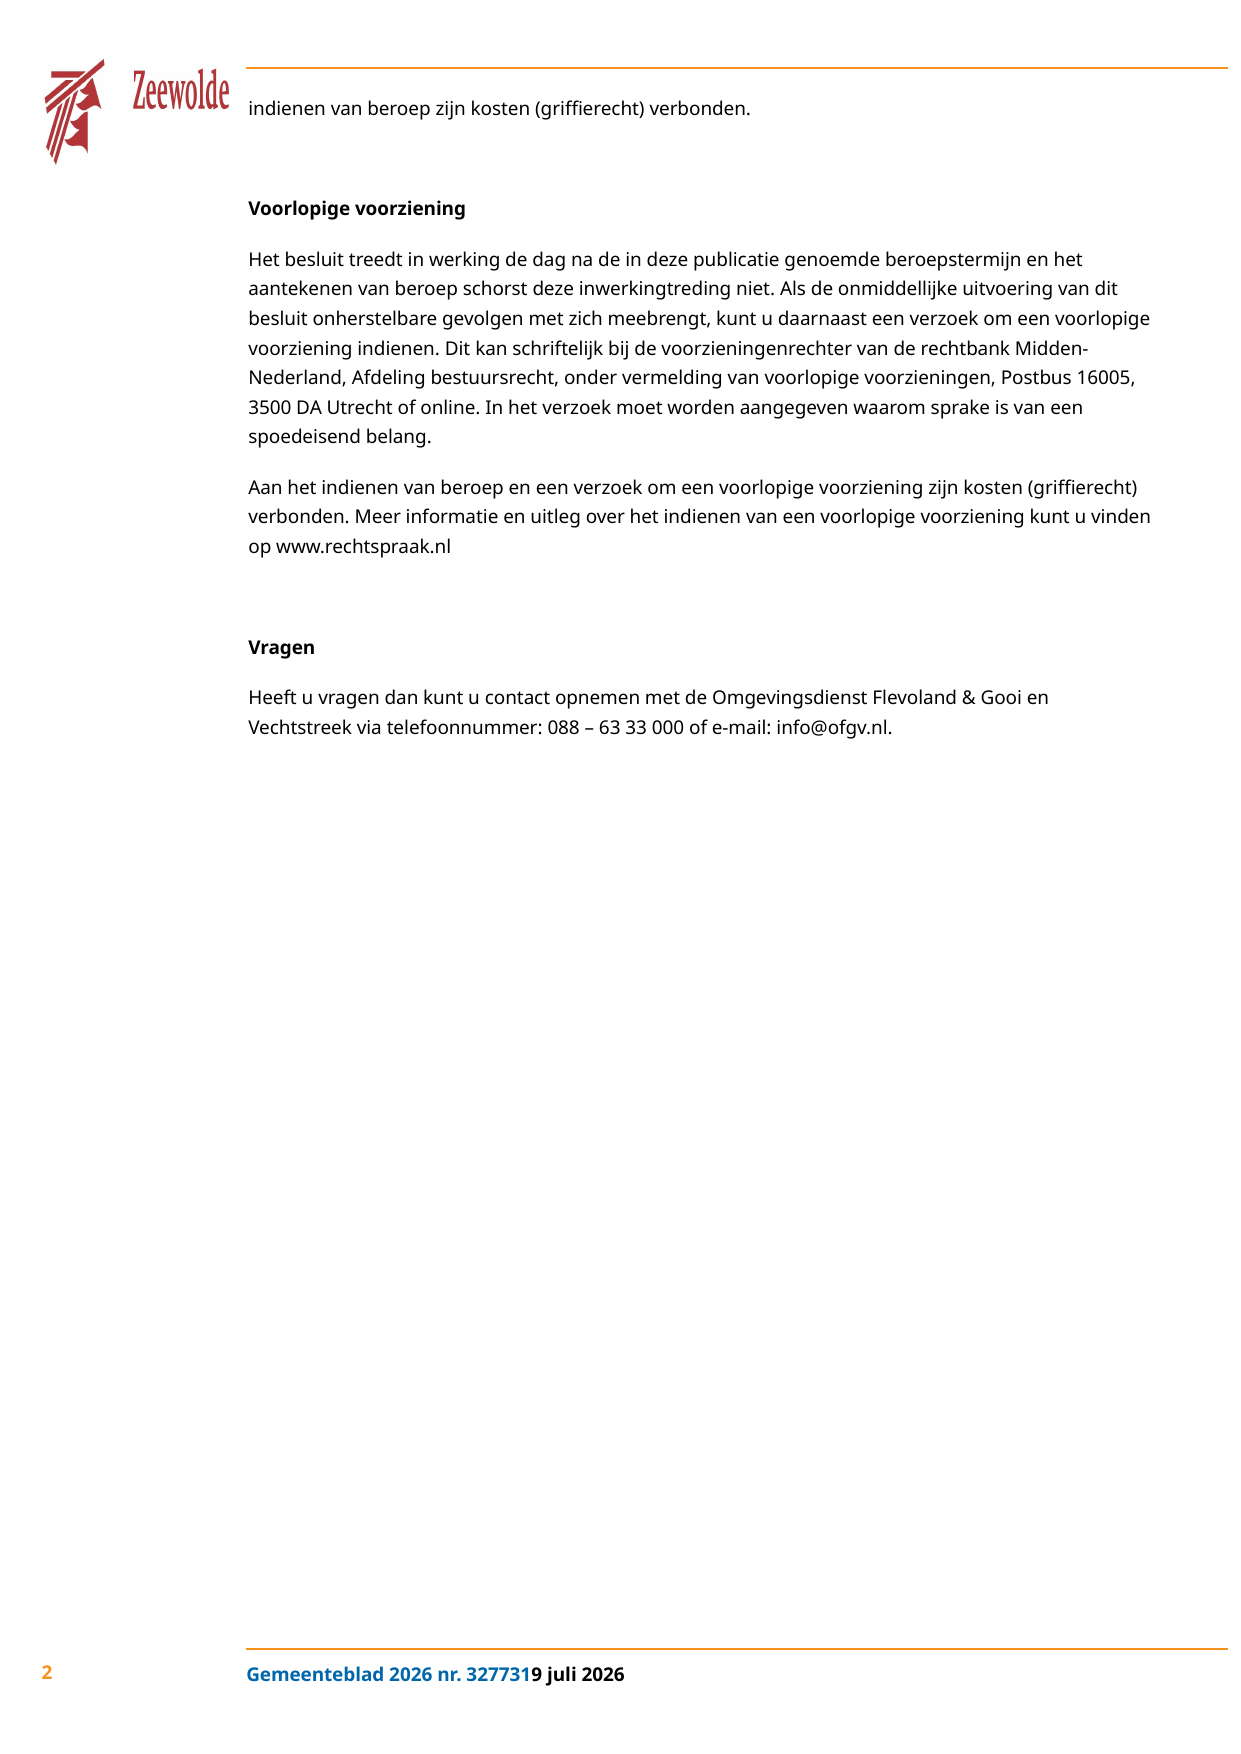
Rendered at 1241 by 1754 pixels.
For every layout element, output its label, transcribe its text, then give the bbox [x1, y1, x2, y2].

text Voorlopige voorziening [248, 196, 1152, 221]
text indienen van beroep zijn kosten (griffierecht) verbonden. [248, 95, 1152, 121]
text Aan het indienen van beroep en een verzoek om een voorlopige voorziening zijn kosten (griffierecht) verbonden. Meer informatie en uitleg over het indienen van een voorlopige voorziening kunt u vinden op www.rechtspraak.nl [248, 474, 1152, 559]
picture [41, 47, 231, 172]
text Heeft u vragen dan kunt u contact opnemen met de Omgevingsdienst Flevoland & Gooi en Vechtstreek via telefoonnummer: 088 – 63 33 000 of e-mail: info@ofgv.nl. [248, 684, 1152, 740]
text Het besluit treedt in werking de dag na de in deze publicatie genoemde beroepstermijn en het aantekenen van beroep schorst deze inwerkingtreding niet. Als de onmiddellijke uitvoering van dit besluit onherstelbare gevolgen met zich meebrengt, kunt u daarnaast een verzoek om een voorlopige voorziening indienen. Dit kan schriftelijk bij de voorzieningenrechter van de rechtbank Midden-Nederland, Afdeling bestuursrecht, onder vermelding van voorlopige voorzieningen, Postbus 16005, 3500 DA Utrecht of online. In het verzoek moet worden aangegeven waarom sprake is van een spoedeisend belang. [248, 246, 1152, 449]
text Vragen [248, 634, 1152, 660]
